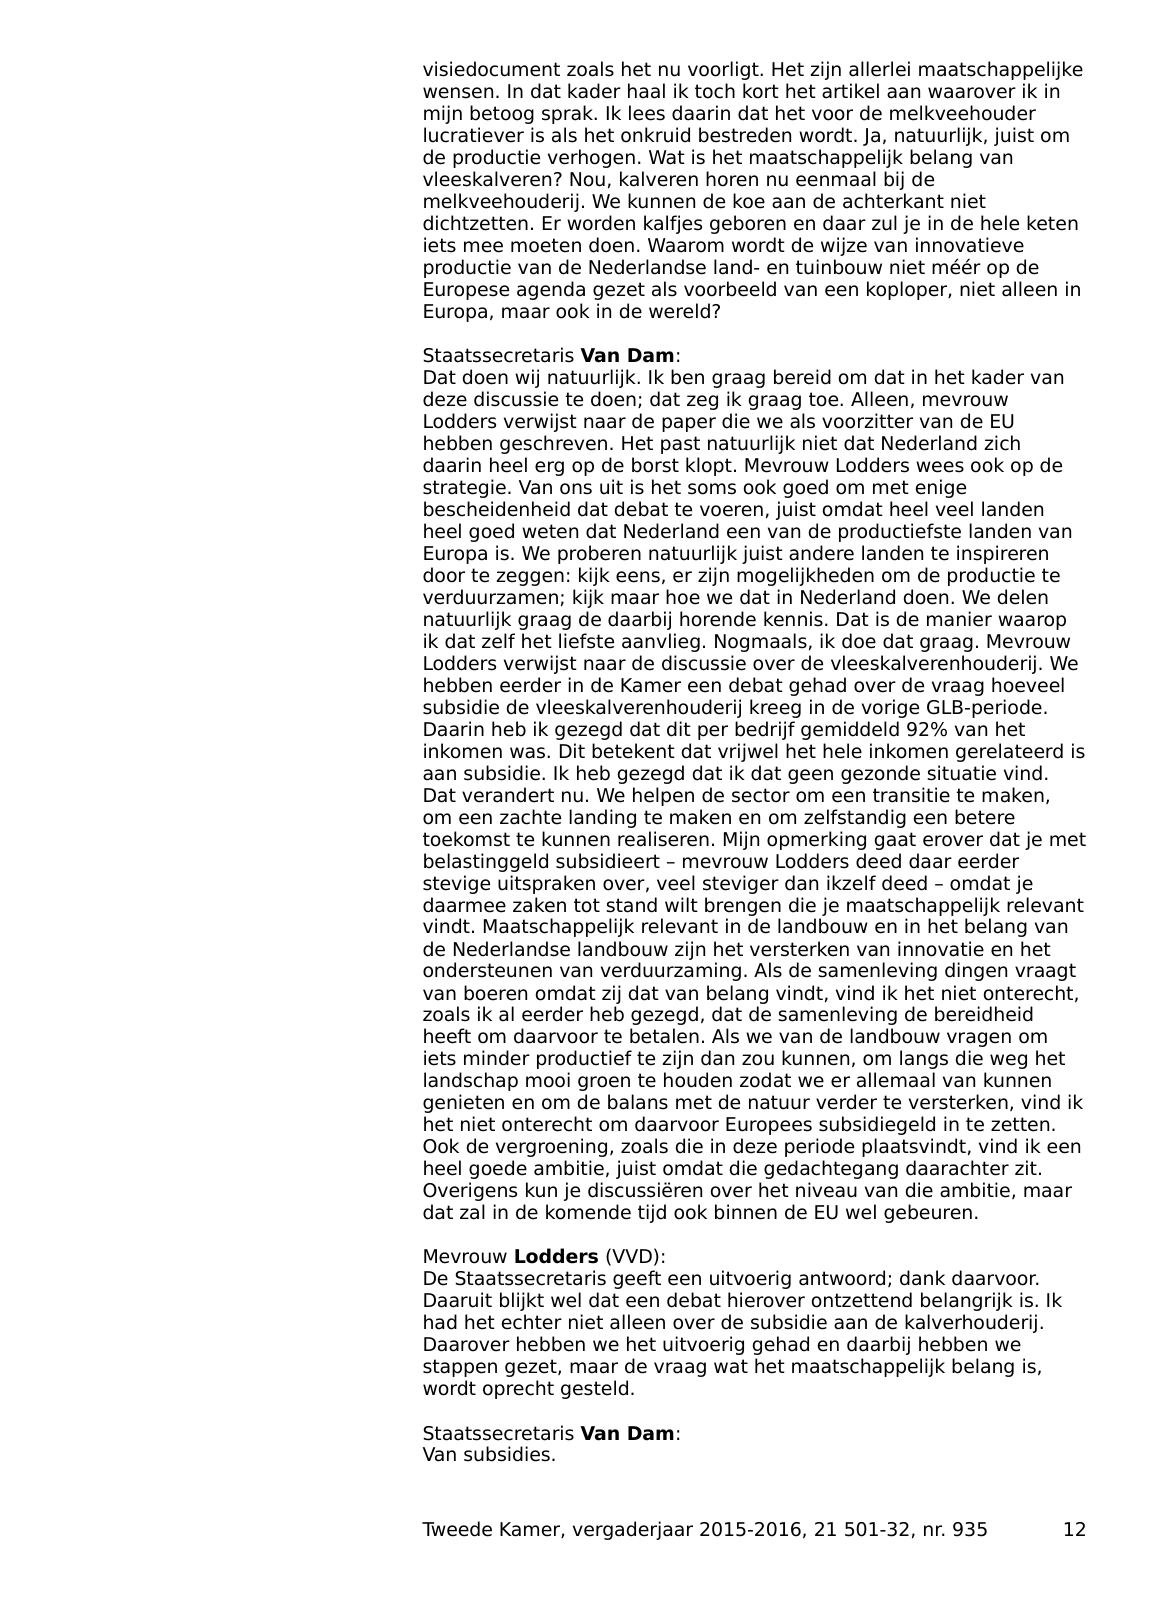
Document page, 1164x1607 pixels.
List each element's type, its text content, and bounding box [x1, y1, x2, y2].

text Dat doen wij natuurlijk. Ik ben graag bereid om dat in het kader van deze discussie te doen; dat zeg ik graag toe. Alleen, mevrouw Lodders verwijst naar de paper die we als voorzitter van de EU hebben geschreven. Het past natuurlijk niet dat Nederland zich daarin heel erg op de borst klopt. Mevrouw Lodders wees ook op de strategie. Van ons uit is het soms ook goed om met enige bescheidenheid dat debat te voeren, juist omdat heel veel landen heel goed weten dat Nederland een van de productiefste landen van Europa is. We proberen natuurlijk juist andere landen te inspireren door te zeggen: kijk eens, er zijn mogelijkheden om de productie te verduurzamen; kijk maar hoe we dat in Nederland doen. We delen natuurlijk graag de daarbij horende kennis. Dat is de manier waarop ik dat zelf het liefste aanvlieg. Nogmaals, ik doe dat graag. Mevrouw Lodders verwijst naar de discussie over de vleeskalverenhouderij. We hebben eerder in de Kamer een debat gehad over de vraag hoeveel subsidie de vleeskalverenhouderij kreeg in de vorige GLB-periode. Daarin heb ik gezegd dat dit per bedrijf gemiddeld 92% van het inkomen was. Dit betekent dat vrijwel het hele inkomen gerelateerd is aan subsidie. Ik heb gezegd dat ik dat geen gezonde situatie vind. Dat verandert nu. We helpen de sector om een transitie te maken, om een zachte landing te maken en om zelfstandig een betere toekomst te kunnen realiseren. Mijn opmerking gaat erover dat je met belastinggeld subsidieert – mevrouw Lodders deed daar eerder stevige uitspraken over, veel steviger dan ikzelf deed – omdat je daarmee zaken tot stand wilt brengen die je maatschappelijk relevant vindt. Maatschappelijk relevant in de landbouw en in het belang van de Nederlandse landbouw zijn het versterken van innovatie en het ondersteunen van verduurzaming. Als de samenleving dingen vraagt van boeren omdat zij dat van belang vindt, vind ik het niet onterecht, zoals ik al eerder heb gezegd, dat de samenleving de bereidheid heeft om daarvoor te betalen. Als we van de landbouw vragen om iets minder productief te zijn dan zou kunnen, om langs die weg het landschap mooi groen te houden zodat we er allemaal van kunnen genieten en om de balans met de natuur verder te versterken, vind ik het niet onterecht om daarvoor Europees subsidiegeld in te zetten. Ook de vergroening, zoals die in deze periode plaatsvindt, vind ik een heel goede ambitie, juist omdat die gedachtegang daarachter zit. Overigens kun je discussiëren over het niveau van die ambitie, maar dat zal in de komende tijd ook binnen de EU wel gebeuren. [422, 367, 1087, 1224]
text Staatssecretaris Van Dam: [422, 1422, 1087, 1444]
text Mevrouw Lodders (VVD): [422, 1246, 1087, 1268]
text Van subsidies. [422, 1444, 1087, 1466]
text visiedocument zoals het nu voorligt. Het zijn allerlei maatschappelijke wensen. In dat kader haal ik toch kort het artikel aan waarover ik in mijn betoog sprak. Ik lees daarin dat het voor de melkveehouder lucratiever is als het onkruid bestreden wordt. Ja, natuurlijk, juist om de productie verhogen. Wat is het maatschappelijk belang van vleeskalveren? Nou, kalveren horen nu eenmaal bij de melkveehouderij. We kunnen de koe aan de achterkant niet dichtzetten. Er worden kalfjes geboren en daar zul je in de hele keten iets mee moeten doen. Waarom wordt de wijze van innovatieve productie van de Nederlandse land- en tuinbouw niet méér op de Europese agenda gezet als voorbeeld van een koploper, niet alleen in Europa, maar ook in de wereld? [422, 59, 1087, 323]
text Staatssecretaris Van Dam: [422, 345, 1087, 367]
text De Staatssecretaris geeft een uitvoerig antwoord; dank daarvoor. Daaruit blijkt wel dat een debat hierover ontzettend belangrijk is. Ik had het echter niet alleen over de subsidie aan de kalverhouderij. Daarover hebben we het uitvoerig gehad en daarbij hebben we stappen gezet, maar de vraag wat het maatschappelijk belang is, wordt oprecht gesteld. [422, 1268, 1087, 1400]
